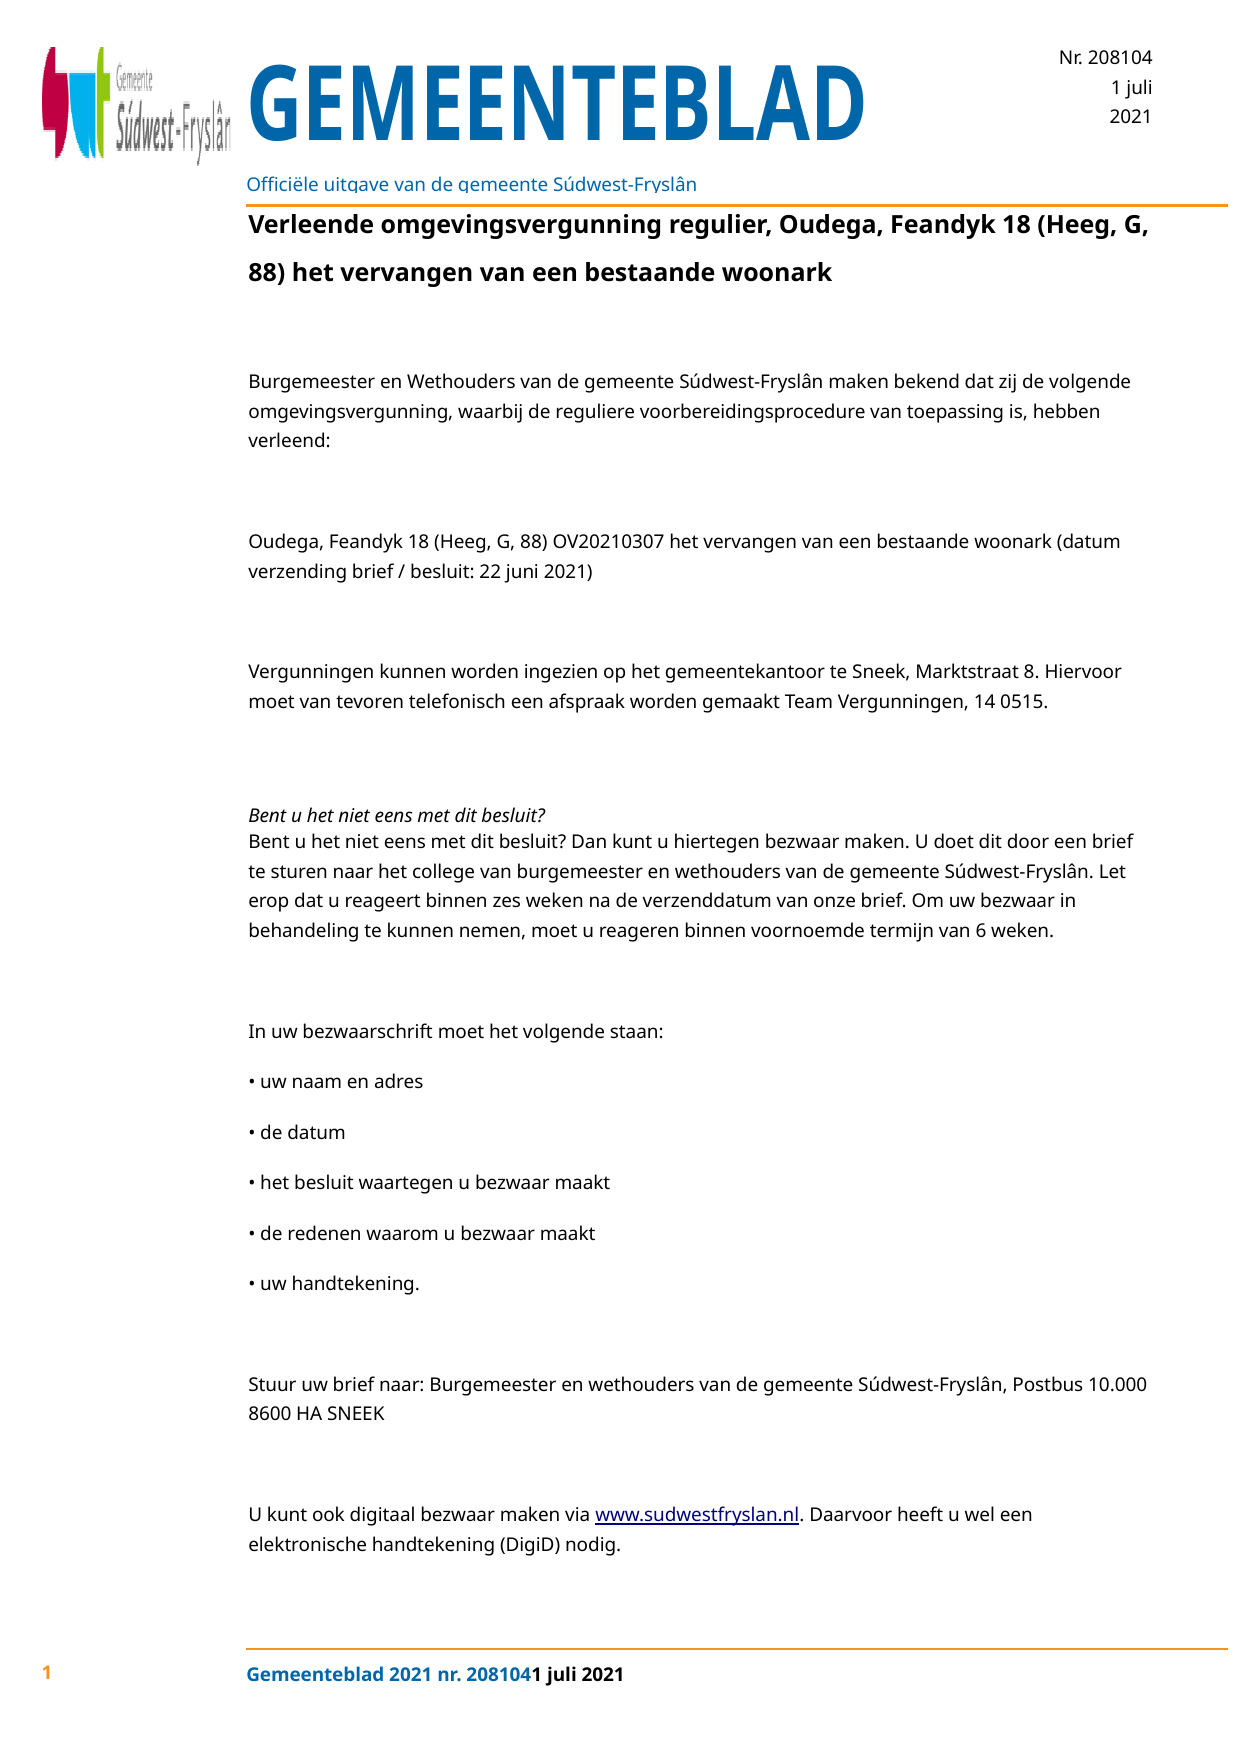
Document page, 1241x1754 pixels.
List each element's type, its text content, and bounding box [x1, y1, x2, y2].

text Bent u het niet eens met dit besluit? Dan kunt u hiertegen bezwaar maken. U doet dit door een brief te sturen naar het college van burgemeester en wethouders van de gemeente Súdwest-Fryslân. Let erop dat u reageert binnen zes weken na de verzenddatum van onze brief. Om uw bezwaar in behandeling te kunnen nemen, moet u reageren binnen voornoemde termijn van 6 weken. [248, 828, 1152, 943]
text • uw handtekening. [248, 1270, 1152, 1296]
text • het besluit waartegen u bezwaar maakt [248, 1169, 1152, 1195]
text Vergunningen kunnen worden ingezien op het gemeentekantoor te Sneek, Marktstraat 8. Hiervoor moet van tevoren telefonisch een afspraak worden gemaakt Team Vergunningen, 14 0515. [248, 659, 1152, 714]
text Verleende omgevingsvergunning regulier, Oudega, Feandyk 18 (Heeg, G, 88) het vervangen van een bestaande woonark [248, 207, 1152, 288]
text Bent u het niet eens met dit besluit? [248, 803, 1152, 828]
picture [41, 47, 231, 172]
text • de datum [248, 1119, 1152, 1144]
text In uw bezwaarschrift moet het volgende staan: [248, 1018, 1152, 1044]
text Oudega, Feandyk 18 (Heeg, G, 88) OV20210307 het vervangen van een bestaande woonark (datum verzending brief / besluit: 22 juni 2021) [248, 528, 1152, 584]
text • de redenen waarom u bezwaar maakt [248, 1220, 1152, 1245]
text Stuur uw brief naar: Burgemeester en wethouders van de gemeente Súdwest-Fryslân, Postbus 10.000 8600 HA SNEEK [248, 1371, 1152, 1426]
text U kunt ook digitaal bezwaar maken via www.sudwestfryslan.nl. Daarvoor heeft u wel een elektronische handtekening (DigiD) nodig. [248, 1501, 1152, 1557]
text Burgemeester en Wethouders van de gemeente Súdwest-Fryslân maken bekend dat zij de volgende omgevingsvergunning, waarbij de reguliere voorbereidingsprocedure van toepassing is, hebben verleend: [248, 368, 1152, 453]
text • uw naam en adres [248, 1068, 1152, 1094]
